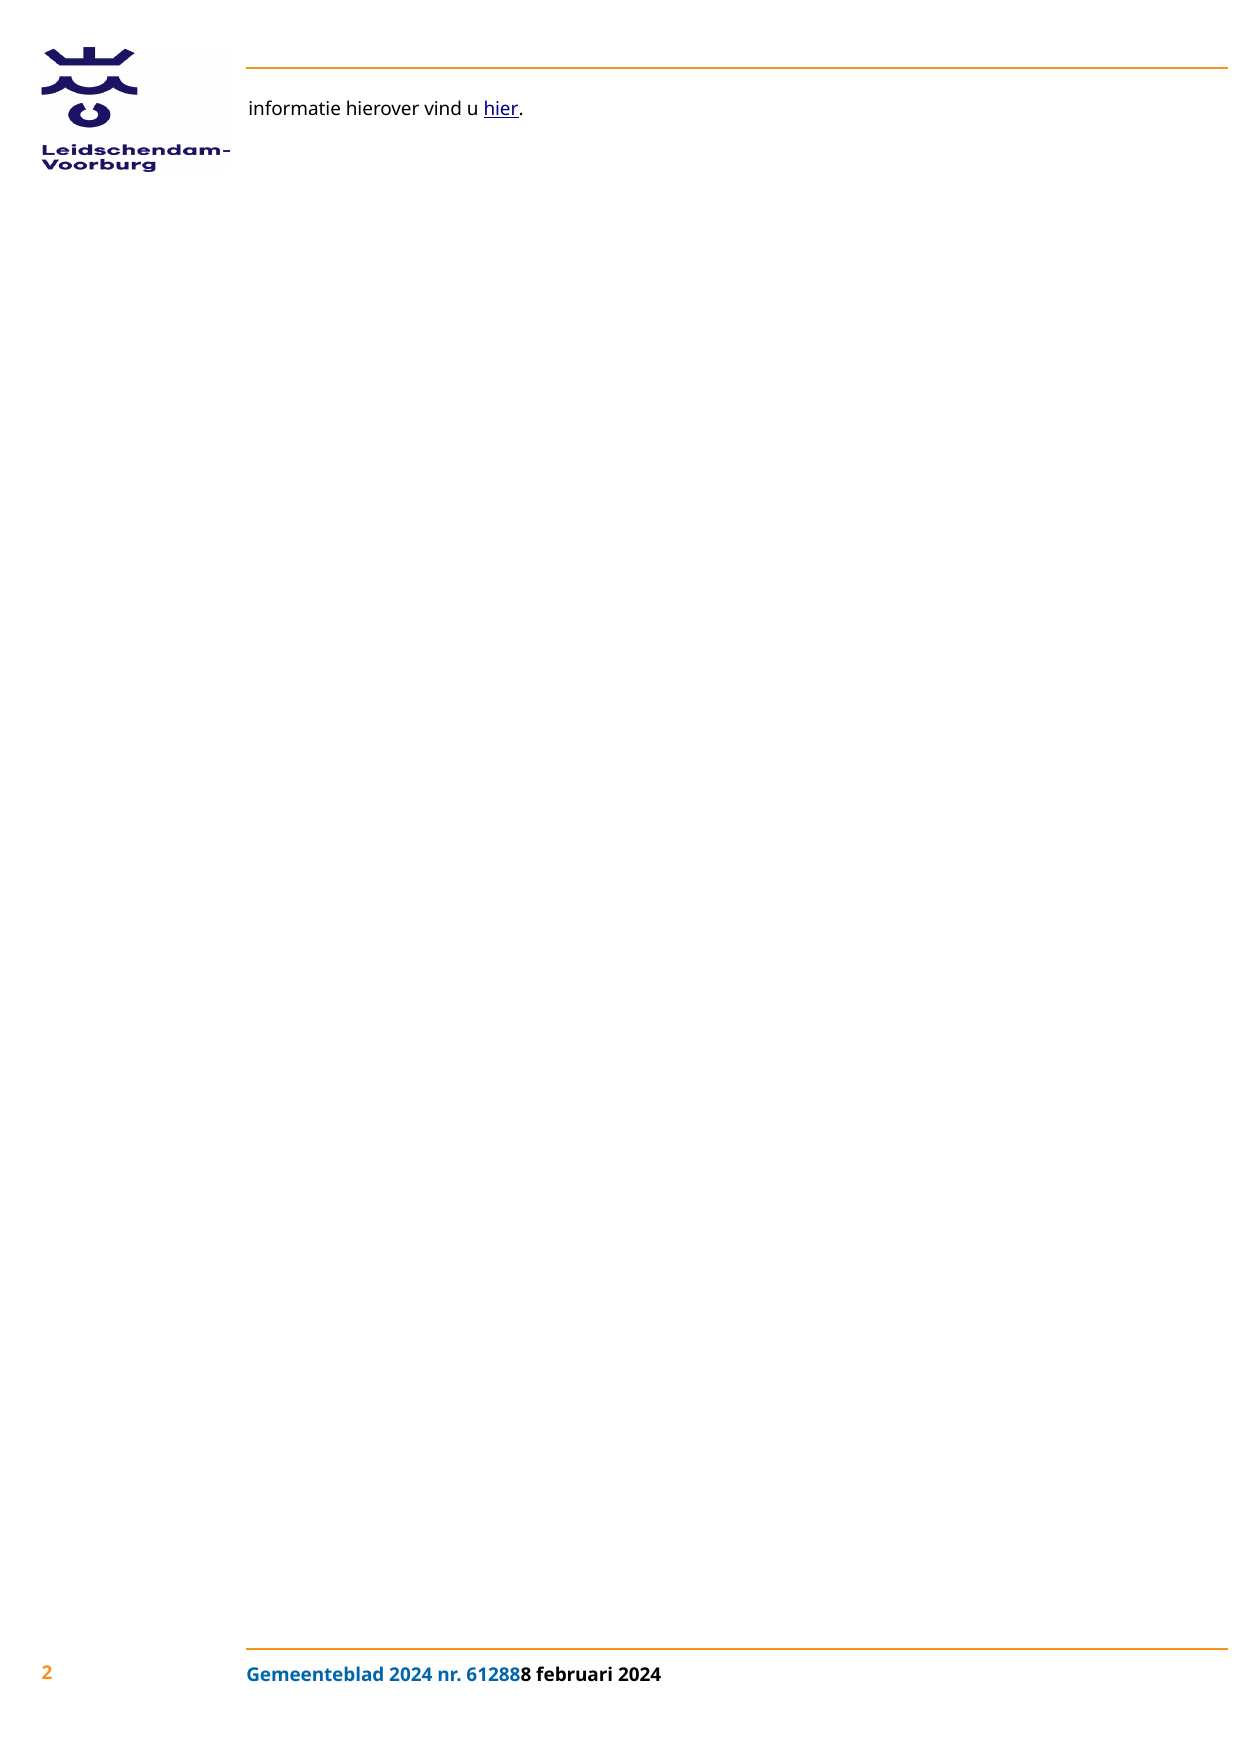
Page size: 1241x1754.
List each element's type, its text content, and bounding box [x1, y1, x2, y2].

text informatie hierover vind u hier. [248, 95, 1152, 121]
picture [41, 47, 231, 172]
